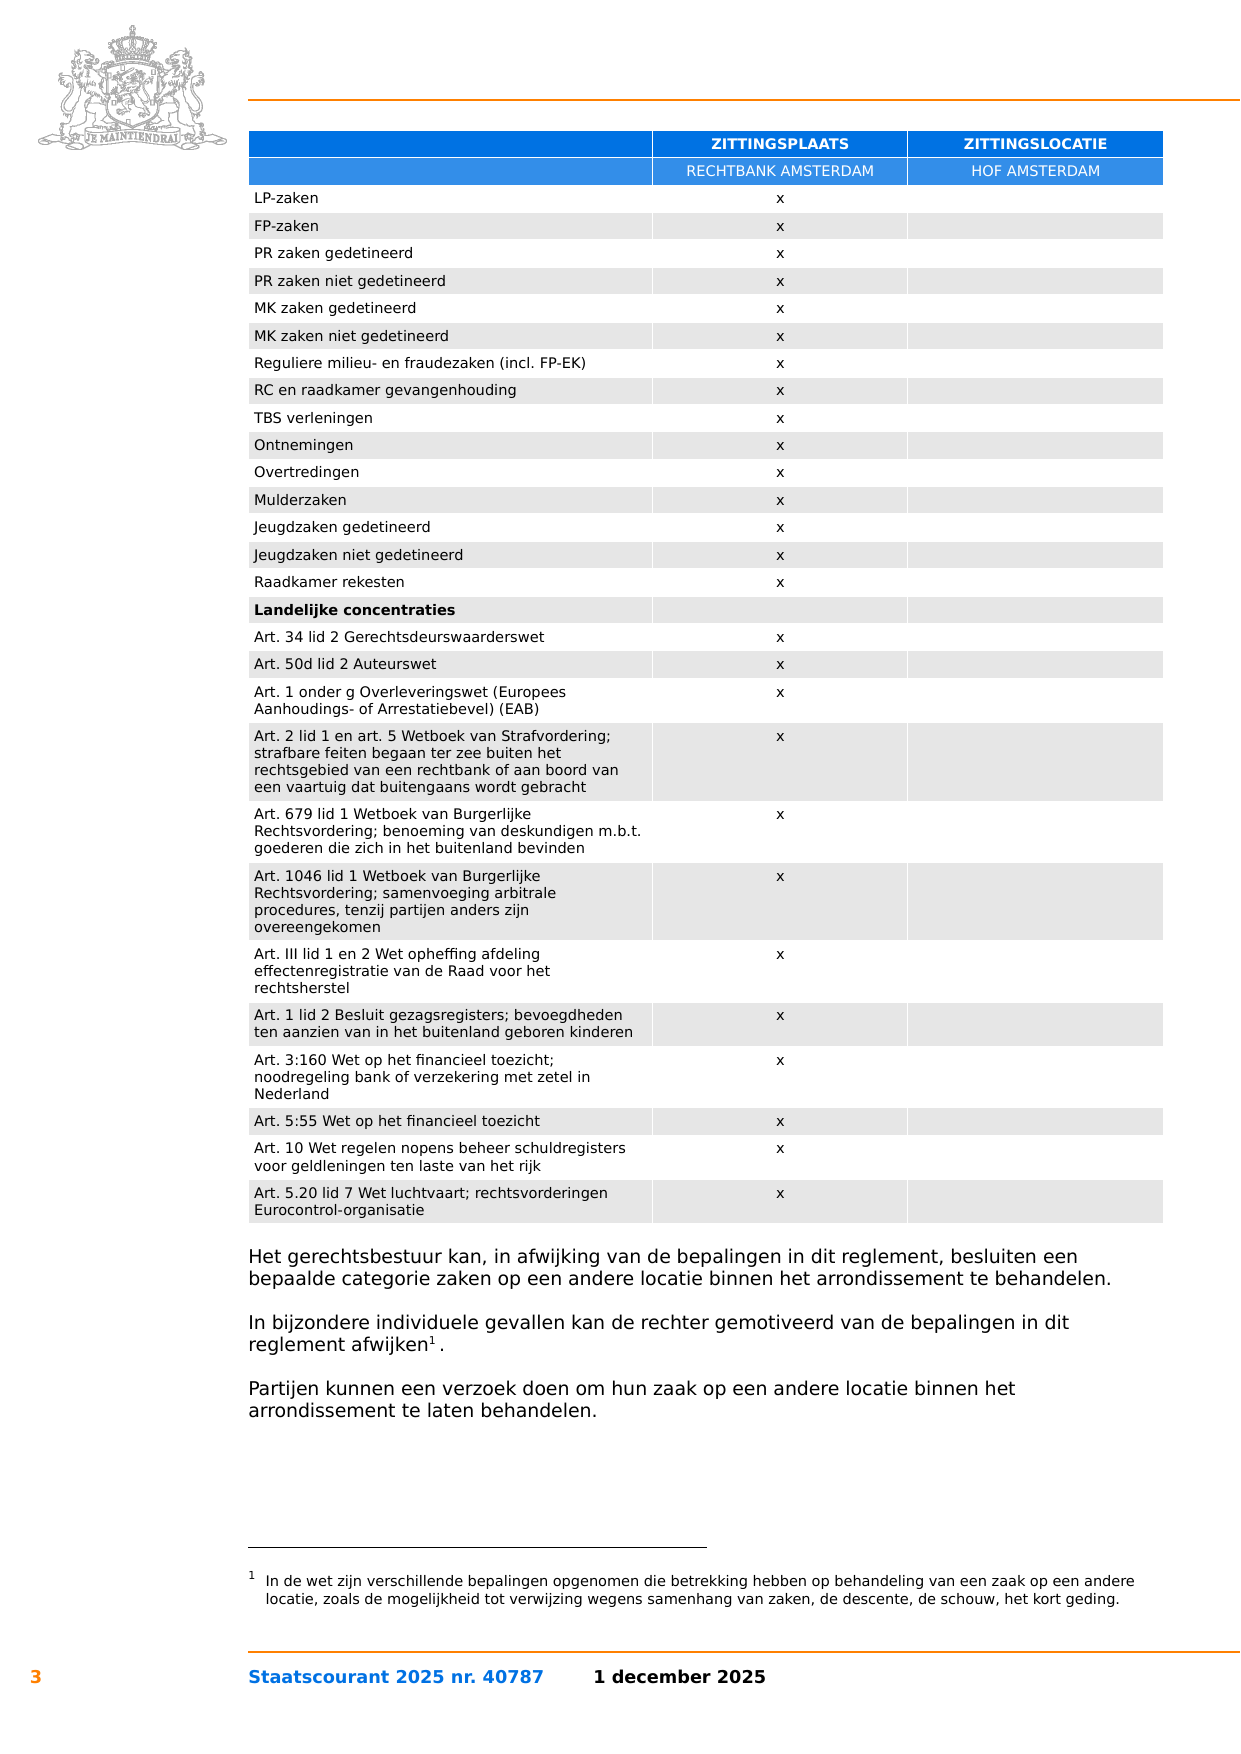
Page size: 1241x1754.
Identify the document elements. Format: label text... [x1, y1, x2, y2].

table_cell x [653, 723, 907, 801]
table_cell x [653, 1136, 907, 1179]
table_cell [908, 241, 1163, 267]
table_cell x [653, 1047, 907, 1107]
table_cell x [653, 1108, 907, 1135]
table_cell x [653, 432, 907, 459]
table_cell Jeugdzaken niet gedetineerd [249, 542, 652, 568]
table_cell [908, 487, 1163, 513]
table_header [249, 131, 652, 157]
table_cell [908, 323, 1163, 349]
table_cell FP-zaken [249, 213, 652, 239]
table_cell [908, 597, 1163, 623]
table_cell [908, 651, 1163, 678]
table_cell [908, 723, 1163, 801]
table_cell Art. 5:55 Wet op het financieel toezicht [249, 1108, 652, 1135]
table_cell LP-zaken [249, 186, 652, 212]
table_cell x [653, 460, 907, 486]
table_header ZITTINGSPLAATS [653, 131, 907, 157]
table_cell [908, 186, 1163, 212]
table_cell PR zaken niet gedetineerd [249, 268, 652, 294]
table_cell Art. 1 onder g Overleveringswet (Europees Aanhoudings- of Arrestatiebevel) (EAB) [249, 679, 652, 722]
table_cell TBS verleningen [249, 405, 652, 431]
table_cell x [653, 542, 907, 568]
table_cell Art. 5.20 lid 7 Wet luchtvaart; rechtsvorderingen Eurocontrol-organisatie [249, 1180, 652, 1223]
table_cell [908, 1047, 1163, 1107]
table_cell Mulderzaken [249, 487, 652, 513]
table_cell [908, 515, 1163, 541]
table_cell x [653, 295, 907, 322]
table_cell [908, 378, 1163, 404]
table_cell Art. 1046 lid 1 Wetboek van Burgerlijke Rechtsvordering; samenvoeging arbitrale procedures, tenzij partijen anders zijn overeengekomen [249, 863, 652, 940]
table_cell x [653, 802, 907, 862]
table_cell Landelijke concentraties [249, 597, 652, 623]
table_cell [908, 350, 1163, 376]
table_cell x [653, 651, 907, 678]
table_cell Reguliere milieu- en fraudezaken (incl. FP-EK) [249, 350, 652, 376]
table_cell [908, 295, 1163, 322]
table_cell x [653, 487, 907, 513]
table_cell x [653, 1180, 907, 1223]
table_cell RC en raadkamer gevangenhouding [249, 378, 652, 404]
table_cell x [653, 515, 907, 541]
table_cell Art. 679 lid 1 Wetboek van Burgerlijke Rechtsvordering; benoeming van deskundigen m.b.t. goederen die zich in het buitenland bevinden [249, 802, 652, 862]
table_cell RECHTBANK AMSTERDAM [653, 158, 907, 185]
table_cell [249, 158, 652, 185]
table_cell PR zaken gedetineerd [249, 241, 652, 267]
table_cell [908, 405, 1163, 431]
table_cell [908, 1003, 1163, 1046]
table_cell [908, 569, 1163, 596]
table_cell Art. 2 lid 1 en art. 5 Wetboek van Strafvordering; strafbare feiten begaan ter zee buiten het rechtsgebied van een rechtbank of aan boord van een vaartuig dat buitengaans wordt gebracht [249, 723, 652, 801]
table_cell x [653, 1003, 907, 1046]
table_cell Jeugdzaken gedetineerd [249, 515, 652, 541]
table_cell Ontnemingen [249, 432, 652, 459]
table_cell [908, 542, 1163, 568]
table_cell x [653, 241, 907, 267]
text Partijen kunnen een verzoek doen om hun zaak op een andere locatie binnen het arrondissement te laten behandelen. [248, 1378, 1163, 1422]
text In bijzondere individuele gevallen kan de rechter gemotiveerd van de bepalingen in dit reglement afwijken. [248, 1312, 1163, 1356]
table_cell x [653, 268, 907, 294]
table_cell x [653, 863, 907, 940]
table_cell [908, 941, 1163, 1002]
table_cell MK zaken gedetineerd [249, 295, 652, 322]
table_cell x [653, 323, 907, 349]
table_cell [908, 460, 1163, 486]
table_cell [908, 624, 1163, 650]
table_header ZITTINGSLOCATIE [908, 131, 1163, 157]
table_cell MK zaken niet gedetineerd [249, 323, 652, 349]
table_cell x [653, 213, 907, 239]
table_cell Art. 1 lid 2 Besluit gezagsregisters; bevoegdheden ten aanzien van in het buitenland geboren kinderen [249, 1003, 652, 1046]
table_cell [908, 863, 1163, 940]
table_cell [908, 213, 1163, 239]
table_cell Art. 50d lid 2 Auteurswet [249, 651, 652, 678]
table_cell x [653, 624, 907, 650]
table_cell x [653, 405, 907, 431]
table_cell [908, 802, 1163, 862]
table_cell [908, 1136, 1163, 1179]
table_cell Raadkamer rekesten [249, 569, 652, 596]
table_cell [908, 1108, 1163, 1135]
table_cell x [653, 350, 907, 376]
text Het gerechtsbestuur kan, in afwijking van de bepalingen in dit reglement, besluiten een bepaalde categorie zaken op een andere locatie binnen het arrondissement te behandelen. [248, 1246, 1163, 1290]
table_cell [653, 597, 907, 623]
table_cell Art. 34 lid 2 Gerechtsdeurswaarderswet [249, 624, 652, 650]
table_cell HOF AMSTERDAM [908, 158, 1163, 185]
table_cell x [653, 378, 907, 404]
table_cell Art. III lid 1 en 2 Wet opheffing afdeling effectenregistratie van de Raad voor het rechtsherstel [249, 941, 652, 1002]
table_cell x [653, 941, 907, 1002]
table_cell Art. 10 Wet regelen nopens beheer schuldregisters voor geldleningen ten laste van het rijk [249, 1136, 652, 1179]
table_cell [908, 1180, 1163, 1223]
table_cell Art. 3:160 Wet op het financieel toezicht; noodregeling bank of verzekering met zetel in Nederland [249, 1047, 652, 1107]
table_cell [908, 432, 1163, 459]
table_cell x [653, 679, 907, 722]
picture [38, 25, 227, 150]
table_cell Overtredingen [249, 460, 652, 486]
text In de wet zijn verschillende bepalingen opgenomen die betrekking hebben op behandeling van een zaak op een andere locatie, zoals de mogelijkheid tot verwijzing wegens samenhang van zaken, de descente, de schouw, het kort geding. [248, 1569, 1163, 1608]
table_cell [908, 679, 1163, 722]
table_cell x [653, 569, 907, 596]
table_cell x [653, 186, 907, 212]
table_cell [908, 268, 1163, 294]
